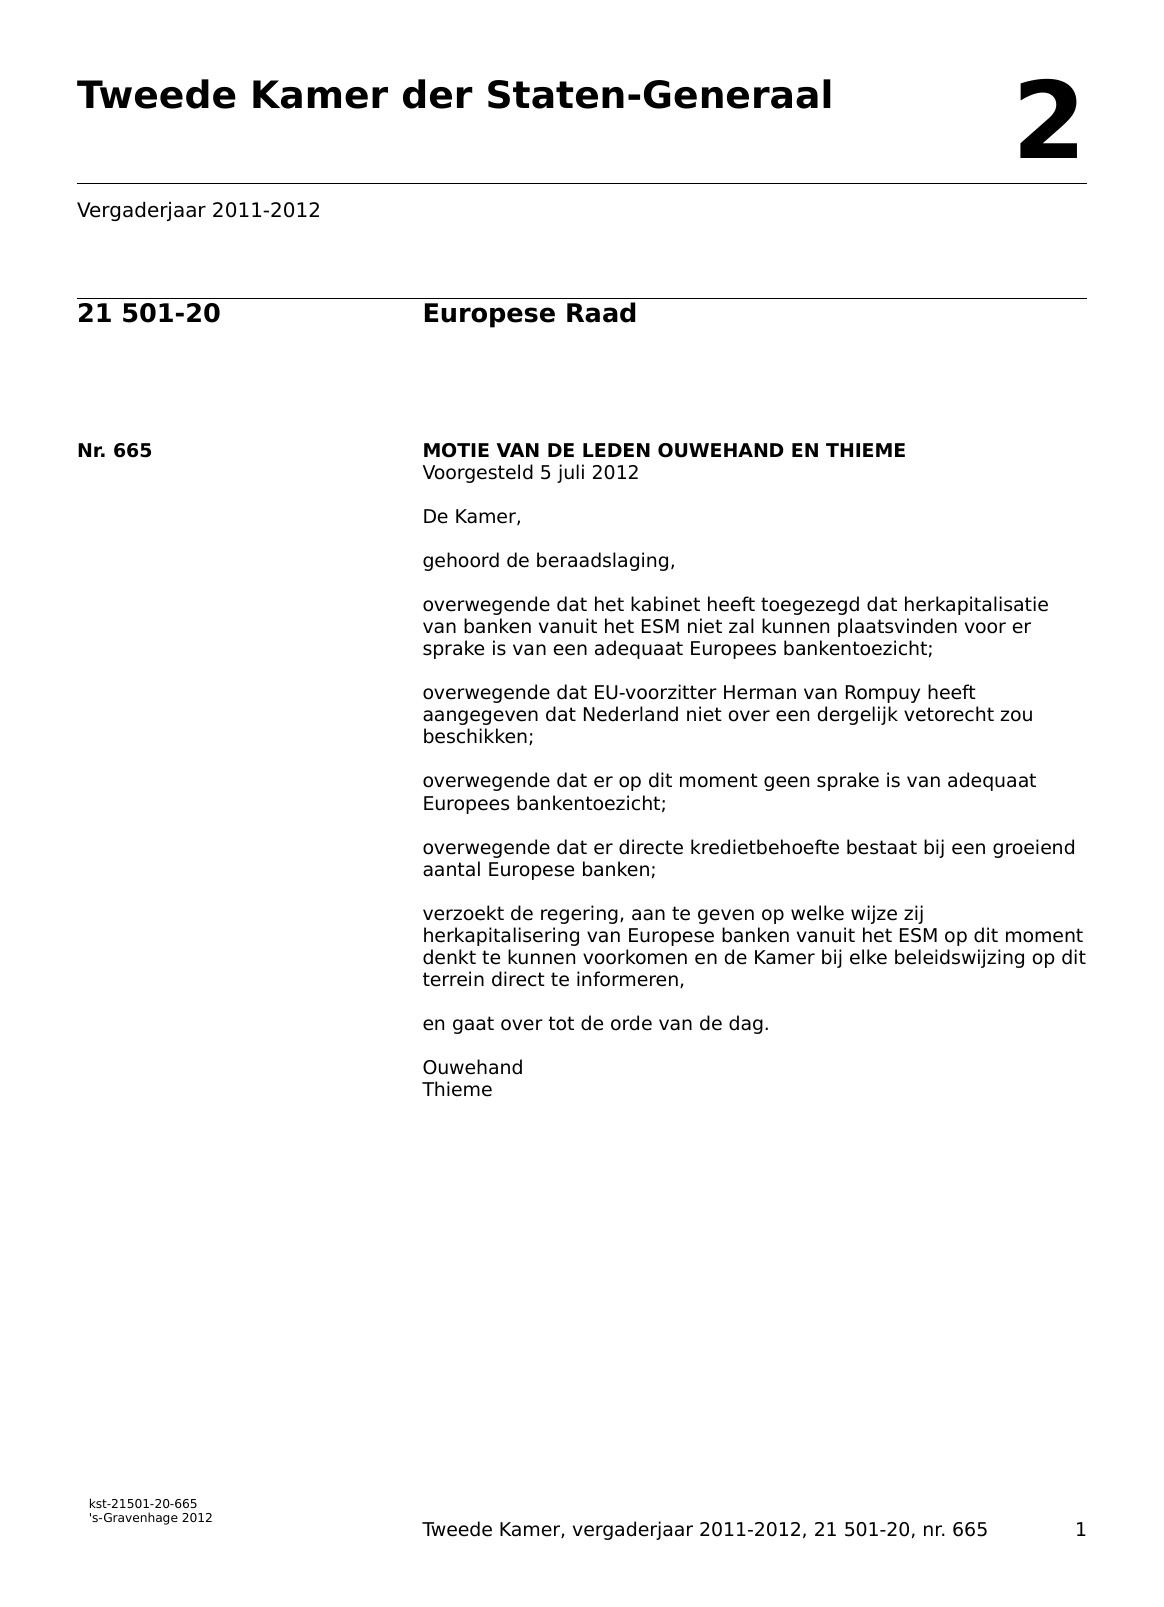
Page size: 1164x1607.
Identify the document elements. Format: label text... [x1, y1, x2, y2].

text verzoekt de regering, aan te geven op welke wijze zij herkapitalisering van Europese banken vanuit het ESM op dit moment denkt te kunnen voorkomen en de Kamer bij elke beleidswijzing op dit terrein direct te informeren, [422, 903, 1087, 991]
text 's-Gravenhage 2012 [88, 1511, 323, 1525]
text Voorgesteld 5 juli 2012 [422, 462, 1087, 484]
table_header 2 [886, 59, 1087, 183]
text overwegende dat er directe kredietbehoefte bestaat bij een groeiend aantal Europese banken; [422, 837, 1087, 881]
text Ouwehand [422, 1057, 1087, 1079]
text gehoord de beraadslaging, [422, 550, 1087, 572]
text overwegende dat er op dit moment geen sprake is van adequaat Europees bankentoezicht; [422, 770, 1087, 814]
text overwegende dat het kabinet heeft toegezegd dat herkapitalisatie van banken vanuit het ESM niet zal kunnen plaatsvinden voor er sprake is van een adequaat Europees bankentoezicht; [422, 594, 1087, 660]
table_header Tweede Kamer der Staten-Generaal [77, 59, 886, 183]
text overwegende dat EU-voorzitter Herman van Rompuy heeft aangegeven dat Nederland niet over een dergelijk vetorecht zou beschikken; [422, 682, 1087, 748]
text De Kamer, [422, 506, 1087, 528]
subtitle 21 501-20 Europese Raad [77, 299, 1087, 329]
subtitle Nr. 665 MOTIE VAN DE LEDEN OUWEHAND EN THIEME [77, 440, 1087, 462]
text en gaat over tot de orde van de dag. [422, 1013, 1087, 1035]
text Thieme [422, 1079, 1087, 1101]
text kst-21501-20-665 [88, 1497, 323, 1511]
table_cell Vergaderjaar 2011-2012 [77, 184, 1087, 298]
